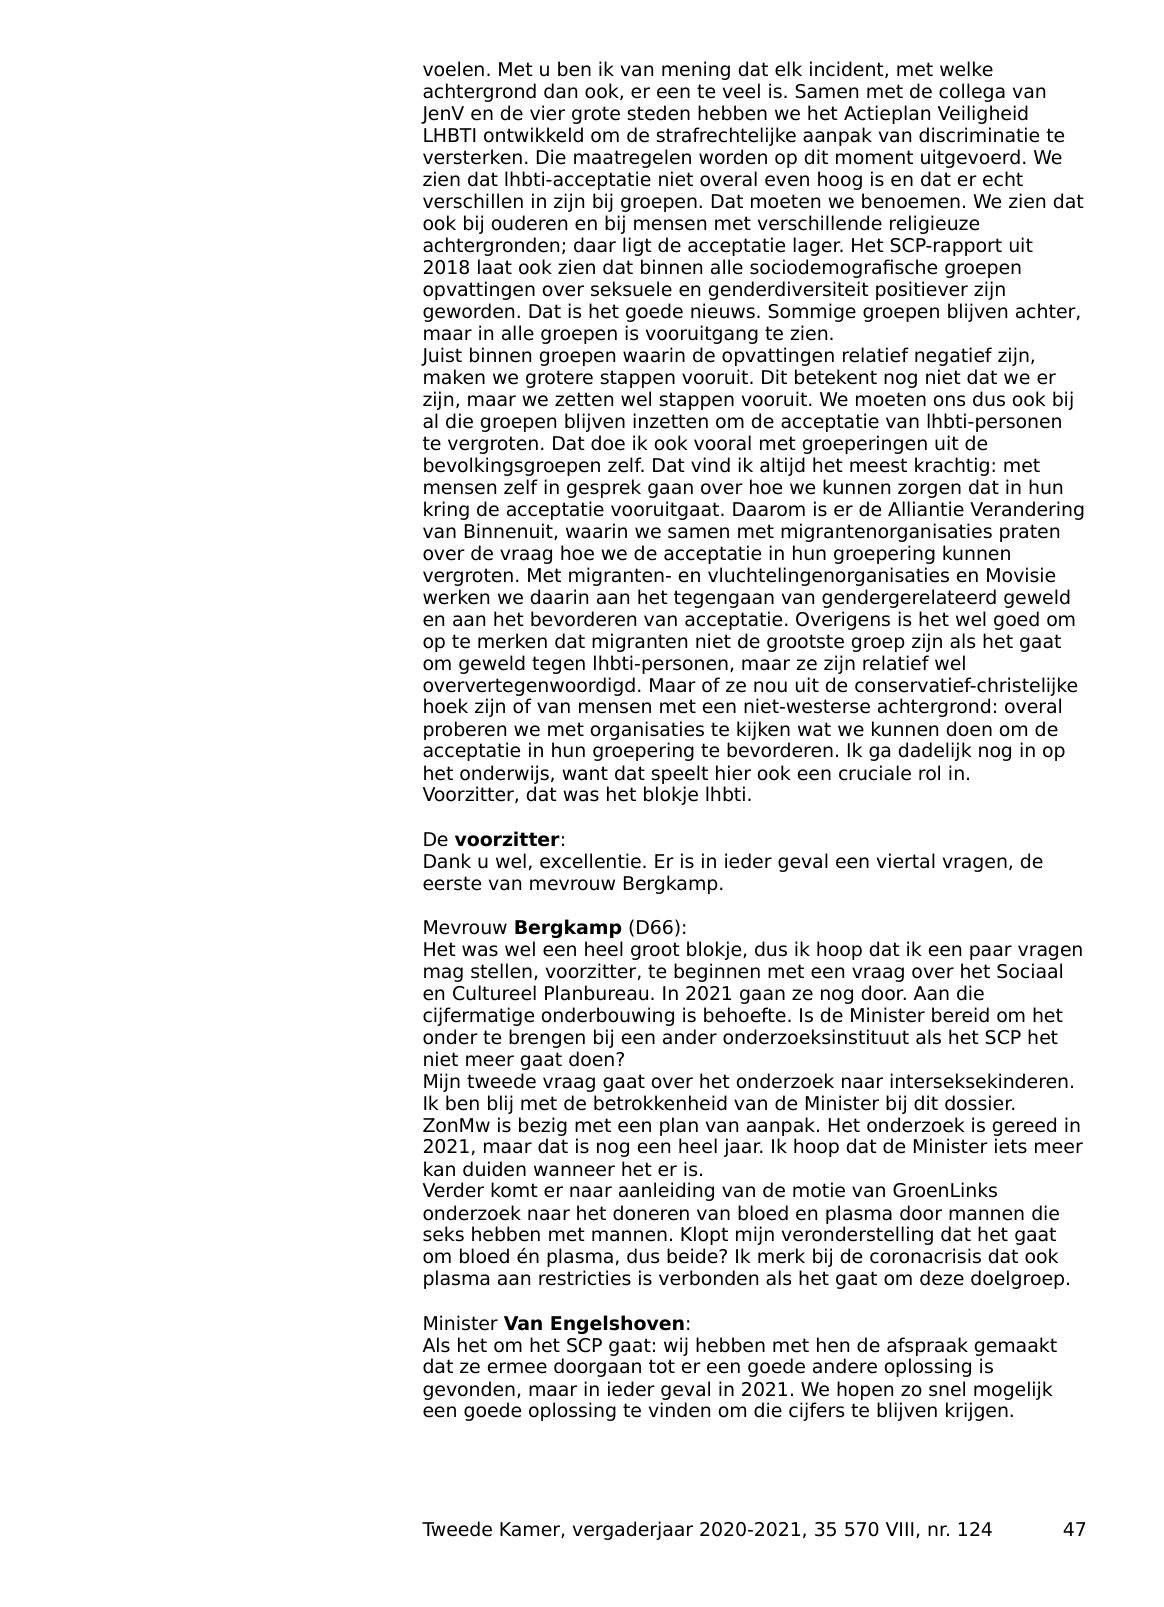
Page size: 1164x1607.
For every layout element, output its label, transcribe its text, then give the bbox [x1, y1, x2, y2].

text De voorzitter: [422, 828, 1087, 851]
text Juist binnen groepen waarin de opvattingen relatief negatief zijn, maken we grotere stappen vooruit. Dit betekent nog niet dat we er zijn, maar we zetten wel stappen vooruit. We moeten ons dus ook bij al die groepen blijven inzetten om de acceptatie van lhbti-personen te vergroten. Dat doe ik ook vooral met groeperingen uit de bevolkingsgroepen zelf. Dat vind ik altijd het meest krachtig: met mensen zelf in gesprek gaan over hoe we kunnen zorgen dat in hun kring de acceptatie vooruitgaat. Daarom is er de Alliantie Verandering van Binnenuit, waarin we samen met migrantenorganisaties praten over de vraag hoe we de acceptatie in hun groepering kunnen vergroten. Met migranten- en vluchtelingenorganisaties en Movisie werken we daarin aan het tegengaan van gendergerelateerd geweld en aan het bevorderen van acceptatie. Overigens is het wel goed om op te merken dat migranten niet de grootste groep zijn als het gaat om geweld tegen lhbti-personen, maar ze zijn relatief wel oververtegenwoordigd. Maar of ze nou uit de conservatief-christelijke hoek zijn of van mensen met een niet-westerse achtergrond: overal proberen we met organisaties te kijken wat we kunnen doen om de acceptatie in hun groepering te bevorderen. Ik ga dadelijk nog in op het onderwijs, want dat speelt hier ook een cruciale rol in. [422, 345, 1087, 784]
text Verder komt er naar aanleiding van de motie van GroenLinks onderzoek naar het doneren van bloed en plasma door mannen die seks hebben met mannen. Klopt mijn veronderstelling dat het gaat om bloed én plasma, dus beide? Ik merk bij de coronacrisis dat ook plasma aan restricties is verbonden als het gaat om deze doelgroep. [422, 1180, 1087, 1290]
text voelen. Met u ben ik van mening dat elk incident, met welke achtergrond dan ook, er een te veel is. Samen met de collega van JenV en de vier grote steden hebben we het Actieplan Veiligheid LHBTI ontwikkeld om de strafrechtelijke aanpak van discriminatie te versterken. Die maatregelen worden op dit moment uitgevoerd. We zien dat lhbti-acceptatie niet overal even hoog is en dat er echt verschillen in zijn bij groepen. Dat moeten we benoemen. We zien dat ook bij ouderen en bij mensen met verschillende religieuze achtergronden; daar ligt de acceptatie lager. Het SCP-rapport uit 2018 laat ook zien dat binnen alle sociodemografische groepen opvattingen over seksuele en genderdiversiteit positiever zijn geworden. Dat is het goede nieuws. Sommige groepen blijven achter, maar in alle groepen is vooruitgang te zien. [422, 59, 1087, 345]
text Dank u wel, excellentie. Er is in ieder geval een viertal vragen, de eerste van mevrouw Bergkamp. [422, 851, 1087, 894]
text Het was wel een heel groot blokje, dus ik hoop dat ik een paar vragen mag stellen, voorzitter, te beginnen met een vraag over het Sociaal en Cultureel Planbureau. In 2021 gaan ze nog door. Aan die cijfermatige onderbouwing is behoefte. Is de Minister bereid om het onder te brengen bij een ander onderzoeksinstituut als het SCP het niet meer gaat doen? [422, 939, 1087, 1071]
text Voorzitter, dat was het blokje lhbti. [422, 784, 1087, 806]
text Als het om het SCP gaat: wij hebben met hen de afspraak gemaakt dat ze ermee doorgaan tot er een goede andere oplossing is gevonden, maar in ieder geval in 2021. We hopen zo snel mogelijk een goede oplossing te vinden om die cijfers te blijven krijgen. [422, 1334, 1087, 1422]
text Minister Van Engelshoven: [422, 1312, 1087, 1334]
text Mijn tweede vraag gaat over het onderzoek naar interseksekinderen. Ik ben blij met de betrokkenheid van de Minister bij dit dossier. ZonMw is bezig met een plan van aanpak. Het onderzoek is gereed in 2021, maar dat is nog een heel jaar. Ik hoop dat de Minister iets meer kan duiden wanneer het er is. [422, 1071, 1087, 1180]
text Mevrouw Bergkamp (D66): [422, 917, 1087, 939]
